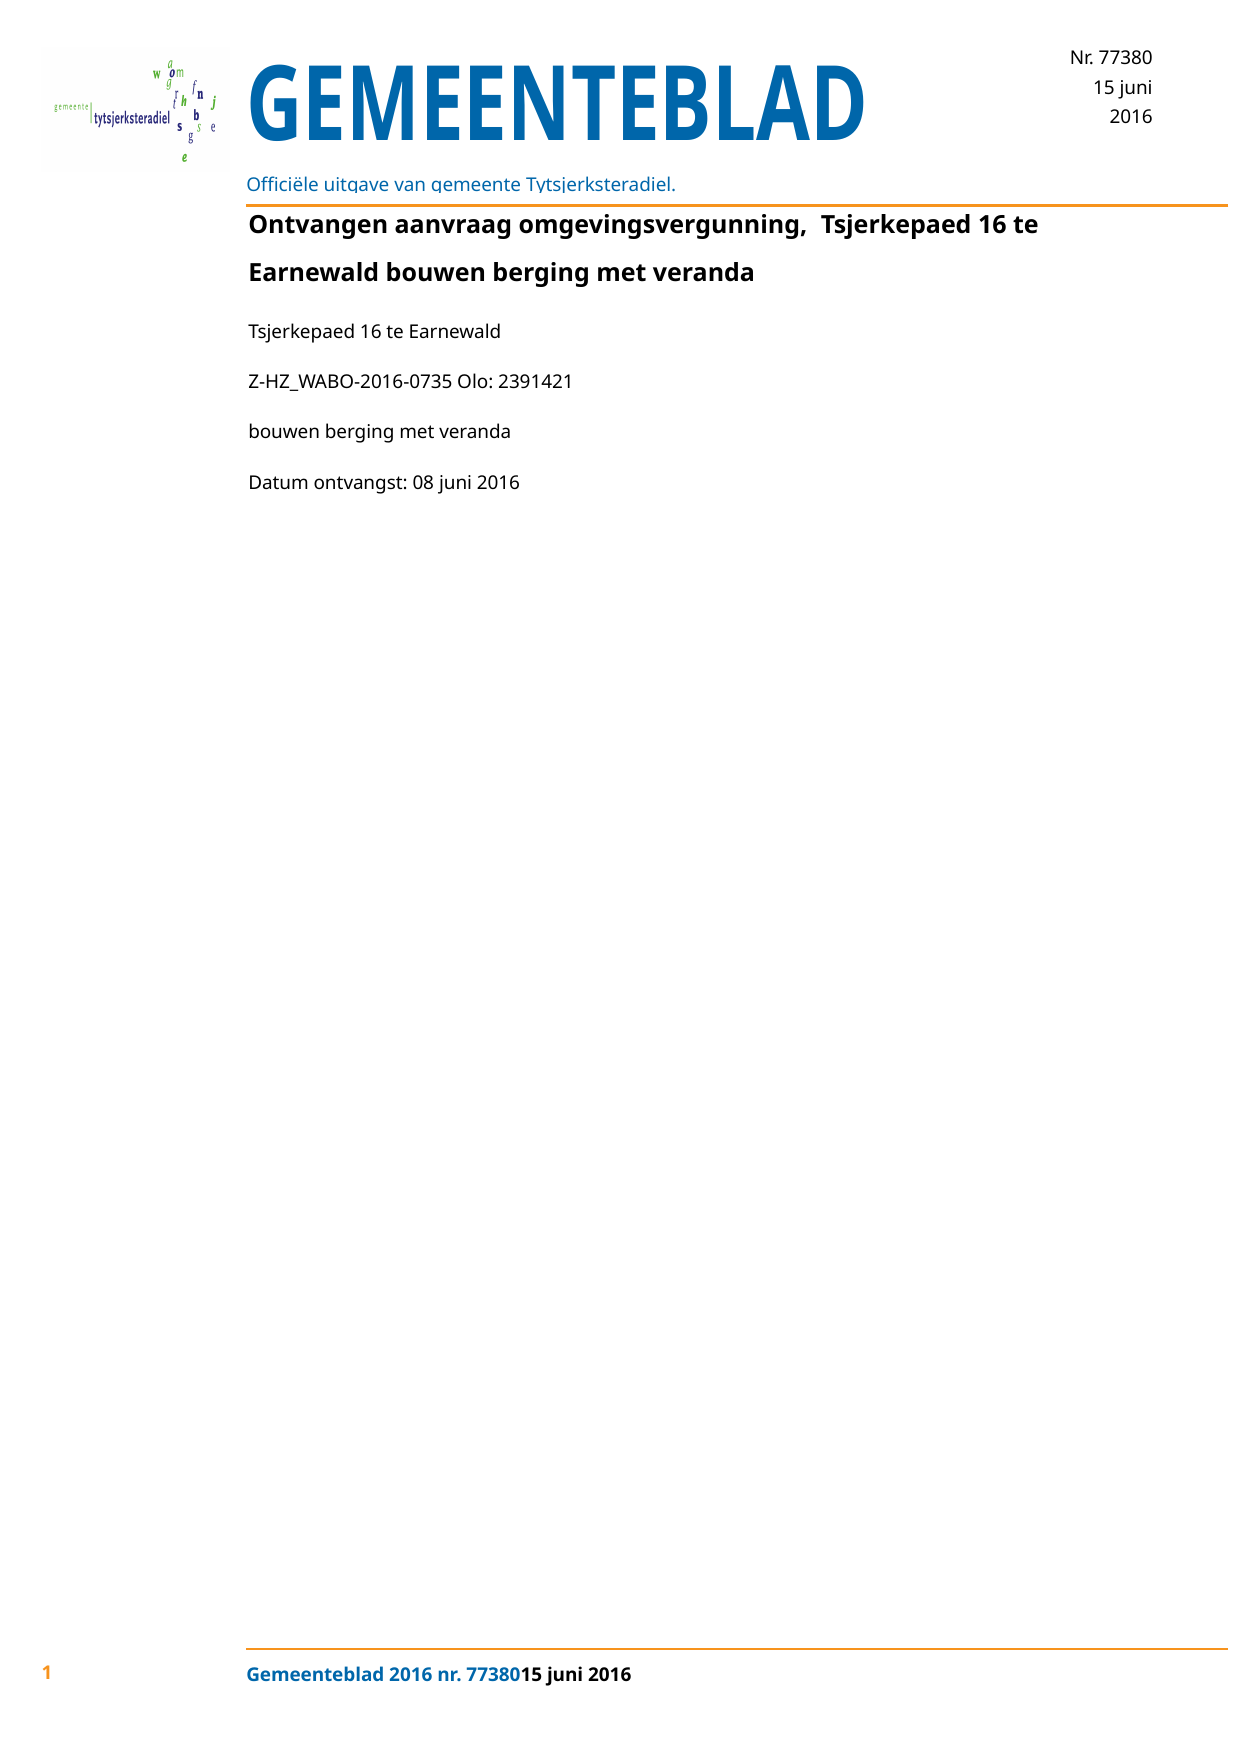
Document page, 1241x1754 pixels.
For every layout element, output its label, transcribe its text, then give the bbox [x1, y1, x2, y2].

text Datum ontvangst: 08 juni 2016 [248, 469, 1152, 495]
text Ontvangen aanvraag omgevingsvergunning, Tsjerkepaed 16 te Earnewald bouwen berging met veranda [248, 207, 1152, 288]
picture [41, 47, 231, 172]
text Tsjerkepaed 16 te Earnewald [248, 318, 1152, 344]
text bouwen berging met veranda [248, 419, 1152, 444]
text Z-HZ_WABO-2016-0735 Olo: 2391421 [248, 368, 1152, 394]
